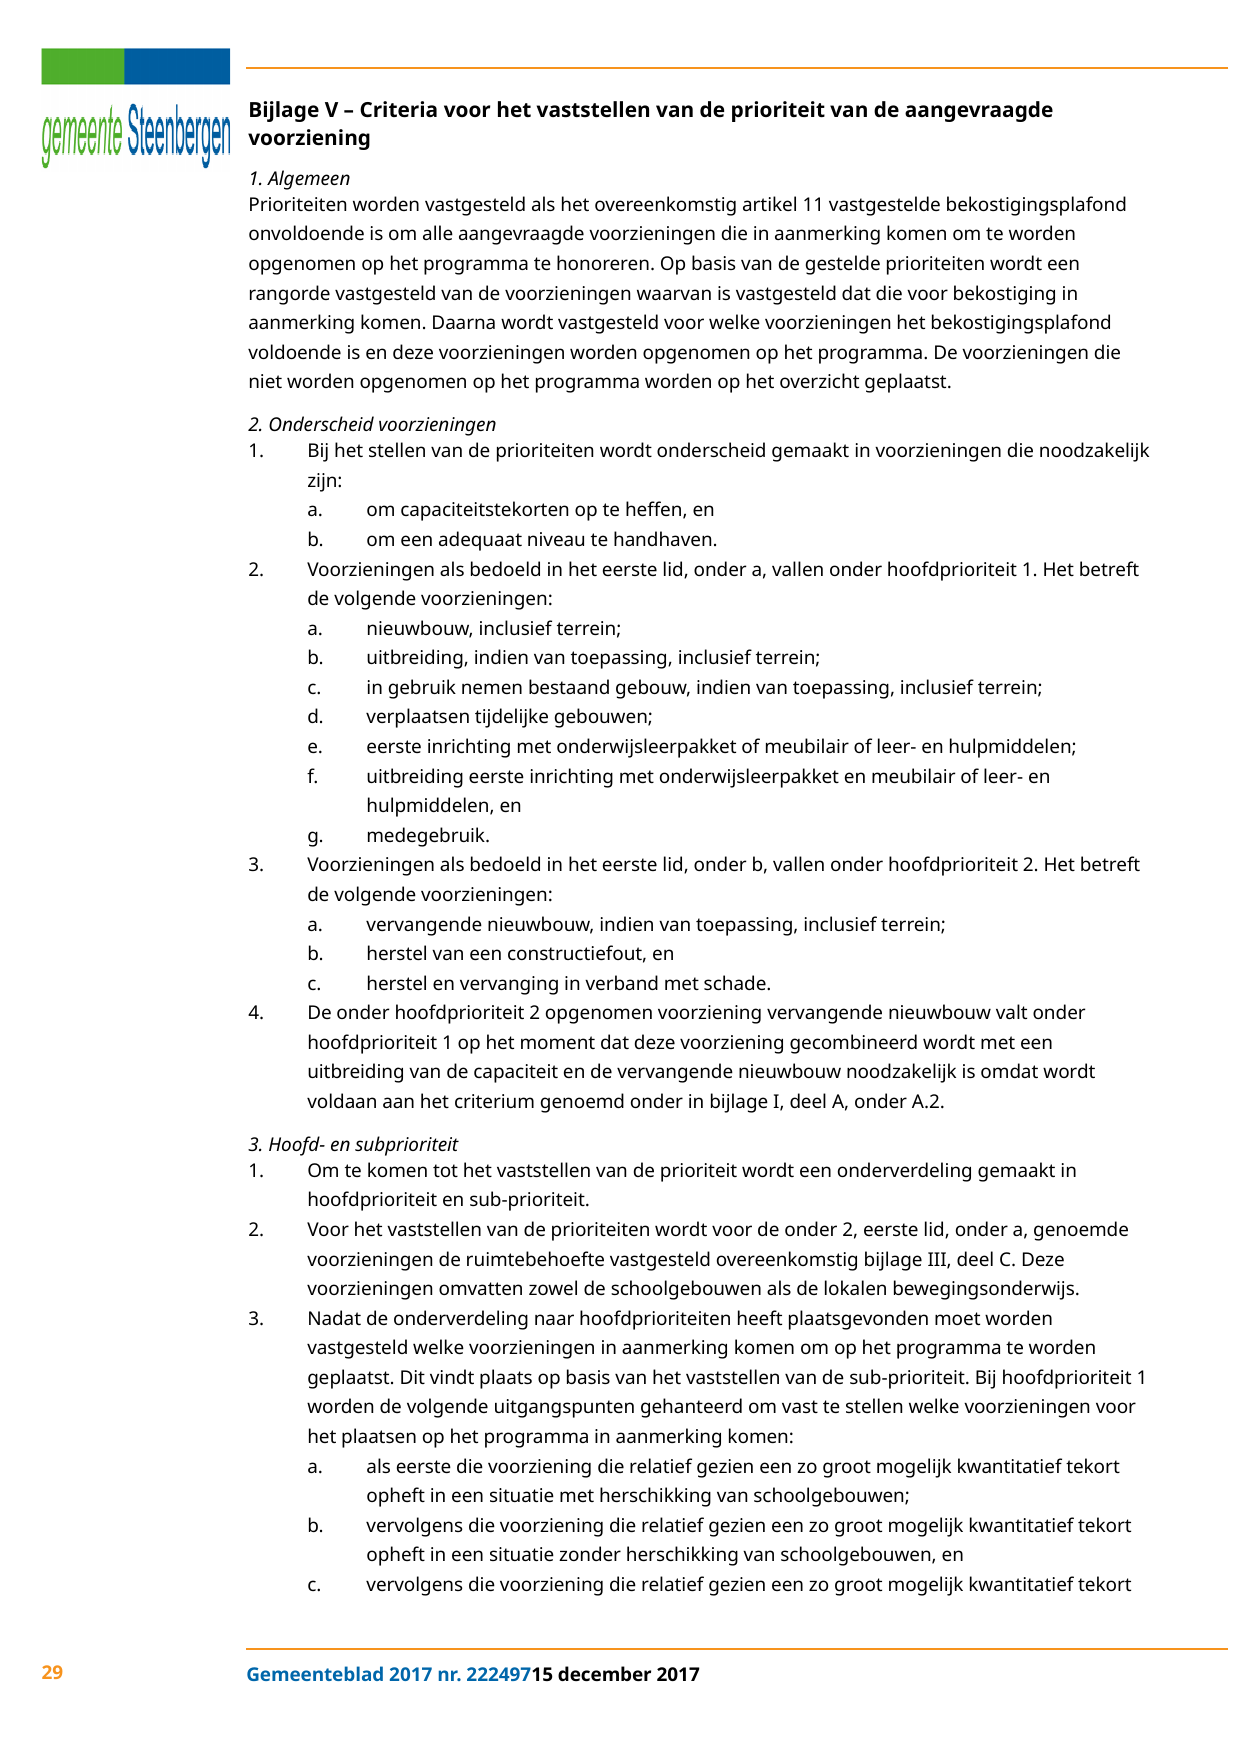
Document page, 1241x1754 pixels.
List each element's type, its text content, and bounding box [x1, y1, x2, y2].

list eerste inrichting met onderwijsleerpakket of meubilair of leer- en hulpmiddelen; [307, 733, 1152, 759]
list uitbreiding eerste inrichting met onderwijsleerpakket en meubilair of leer- en hulpmiddelen, en [307, 763, 1152, 818]
list nieuwbouw, inclusief terrein; [307, 615, 1152, 641]
text 2. Onderscheid voorzieningen [248, 412, 1152, 437]
list Om te komen tot het vaststellen van de prioriteit wordt een onderverdeling gemaakt in hoofdprioriteit en sub-prioriteit. [248, 1157, 1152, 1212]
picture [41, 47, 231, 172]
list vervolgens die voorziening die relatief gezien een zo groot mogelijk kwantitatief tekort [307, 1571, 1152, 1597]
list herstel van een constructiefout, en [307, 940, 1152, 966]
list om capaciteitstekorten op te heffen, en [307, 497, 1152, 522]
list als eerste die voorziening die relatief gezien een zo groot mogelijk kwantitatief tekort opheft in een situatie met herschikking van schoolgebouwen; [307, 1453, 1152, 1508]
list Bij het stellen van de prioriteiten wordt onderscheid gemaakt in voorzieningen die noodzakelijk zijn: [248, 437, 1152, 493]
text 1. Algemeen [248, 165, 1152, 191]
text Prioriteiten worden vastgesteld als het overeenkomstig artikel 11 vastgestelde bekostigingsplafond onvoldoende is om alle aangevraagde voorzieningen die in aanmerking komen om te worden opgenomen op het programma te honoreren. Op basis van de gestelde prioriteiten wordt een rangorde vastgesteld van de voorzieningen waarvan is vastgesteld dat die voor bekostiging in aanmerking komen. Daarna wordt vastgesteld voor welke voorzieningen het bekostigingsplafond voldoende is en deze voorzieningen worden opgenomen op het programma. De voorzieningen die niet worden opgenomen op het programma worden op het overzicht geplaatst. [248, 191, 1152, 394]
list Voorzieningen als bedoeld in het eerste lid, onder b, vallen onder hoofdprioriteit 2. Het betreft de volgende voorzieningen: [248, 852, 1152, 907]
list verplaatsen tijdelijke gebouwen; [307, 704, 1152, 729]
list om een adequaat niveau te handhaven. [307, 526, 1152, 552]
list uitbreiding, indien van toepassing, inclusief terrein; [307, 644, 1152, 670]
text Bijlage V – Criteria voor het vaststellen van de prioriteit van de aangevraagde voorziening [248, 95, 1152, 152]
list herstel en vervanging in verband met schade. [307, 970, 1152, 996]
list in gebruik nemen bestaand gebouw, indien van toepassing, inclusief terrein; [307, 674, 1152, 700]
list Voor het vaststellen van de prioriteiten wordt voor de onder 2, eerste lid, onder a, genoemde voorzieningen de ruimtebehoefte vastgesteld overeenkomstig bijlage III, deel C. Deze voorzieningen omvatten zowel de schoolgebouwen als de lokalen bewegingsonderwijs. [248, 1216, 1152, 1301]
list Voorzieningen als bedoeld in het eerste lid, onder a, vallen onder hoofdprioriteit 1. Het betreft de volgende voorzieningen: [248, 556, 1152, 611]
list vervangende nieuwbouw, indien van toepassing, inclusief terrein; [307, 911, 1152, 936]
list vervolgens die voorziening die relatief gezien een zo groot mogelijk kwantitatief tekort opheft in een situatie zonder herschikking van schoolgebouwen, en [307, 1512, 1152, 1567]
text 3. Hoofd- en subprioriteit [248, 1131, 1152, 1157]
list Nadat de onderverdeling naar hoofdprioriteiten heeft plaatsgevonden moet worden vastgesteld welke voorzieningen in aanmerking komen om op het programma te worden geplaatst. Dit vindt plaats op basis van het vaststellen van de sub-prioriteit. Bij hoofdprioriteit 1 worden de volgende uitgangspunten gehanteerd om vast te stellen welke voorzieningen voor het plaatsen op het programma in aanmerking komen: [248, 1305, 1152, 1449]
list De onder hoofdprioriteit 2 opgenomen voorziening vervangende nieuwbouw valt onder hoofdprioriteit 1 op het moment dat deze voorziening gecombineerd wordt met een uitbreiding van de capaciteit en de vervangende nieuwbouw noodzakelijk is omdat wordt voldaan aan het criterium genoemd onder in bijlage I, deel A, onder A.2. [248, 999, 1152, 1114]
list medegebruik. [307, 822, 1152, 848]
